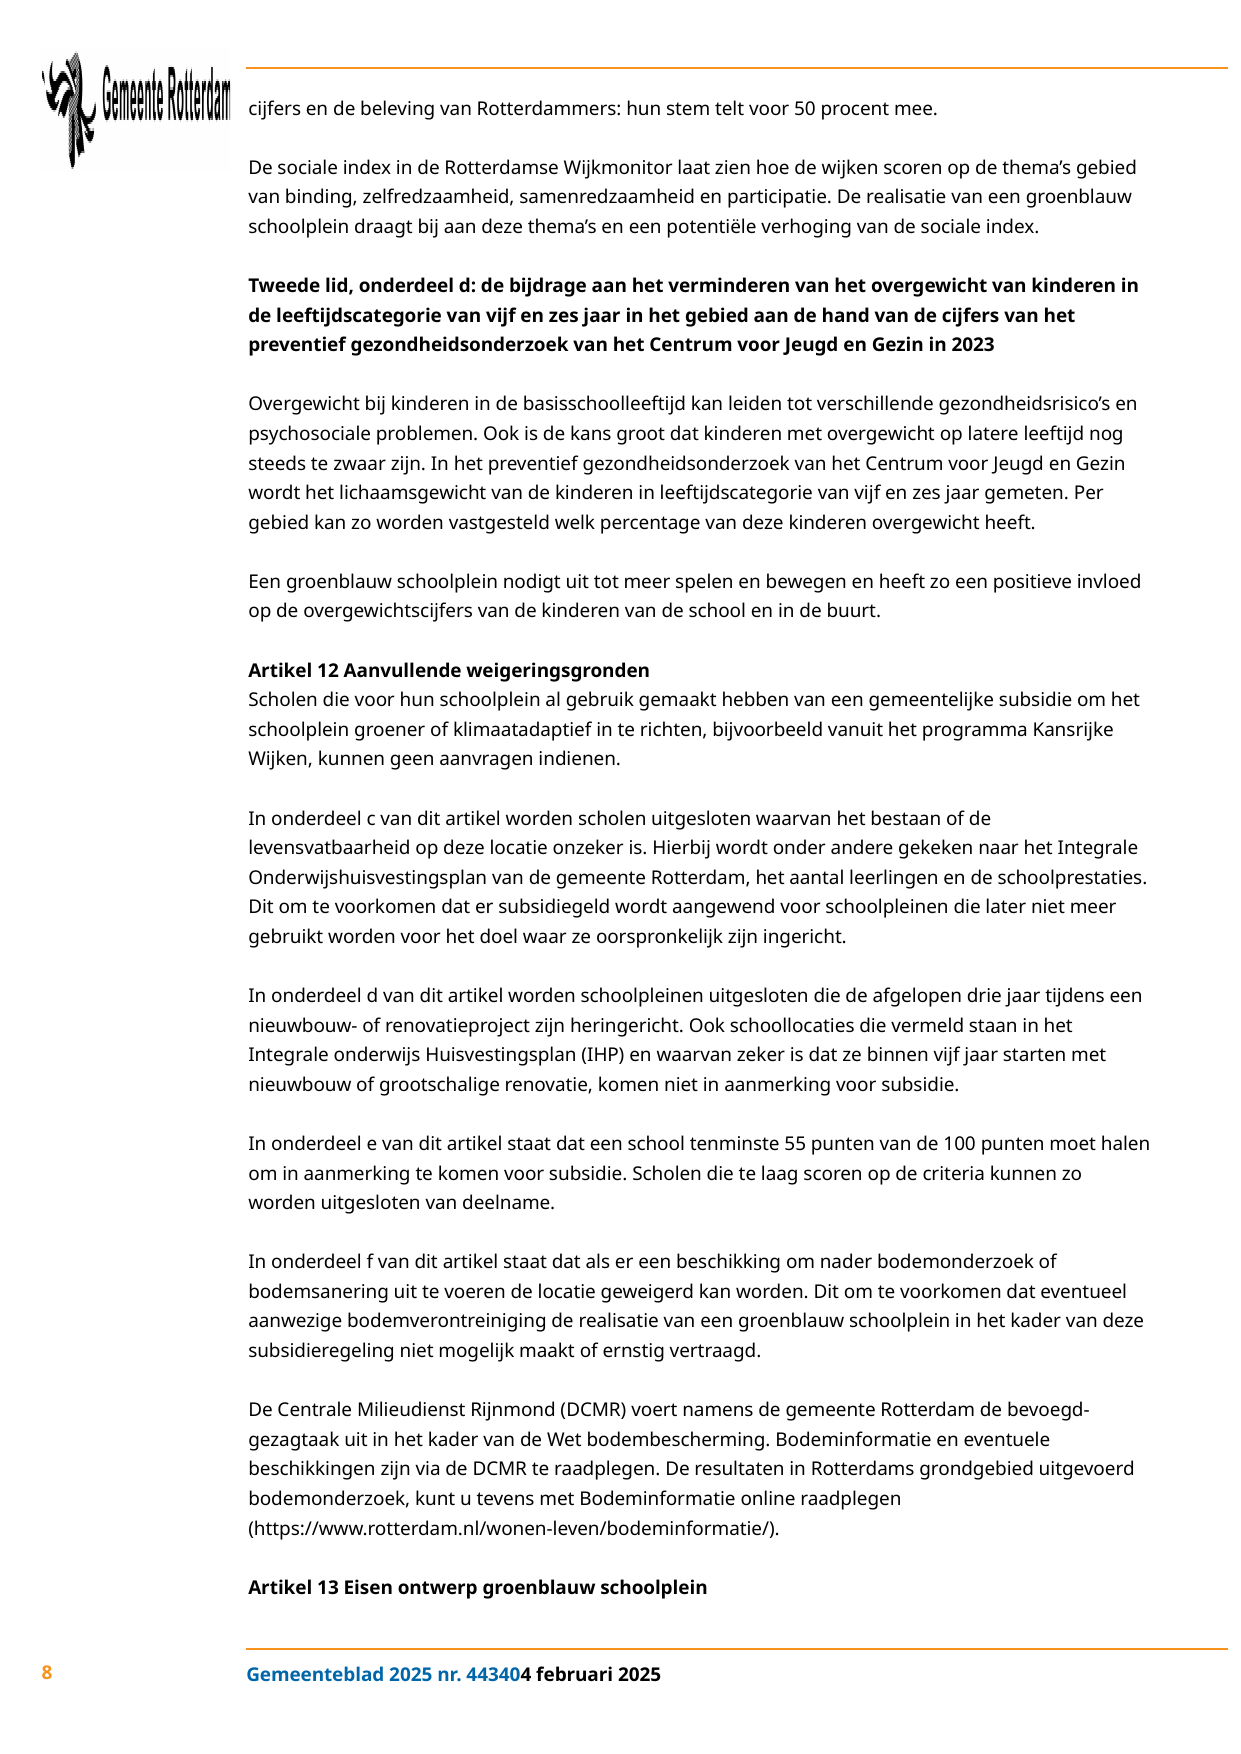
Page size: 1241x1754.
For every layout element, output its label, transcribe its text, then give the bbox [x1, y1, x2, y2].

text In onderdeel c van dit artikel worden scholen uitgesloten waarvan het bestaan of de levensvatbaarheid op deze locatie onzeker is. Hierbij wordt onder andere gekeken naar het Integrale Onderwijshuisvestingsplan van de gemeente Rotterdam, het aantal leerlingen en de schoolprestaties. Dit om te voorkomen dat er subsidiegeld wordt aangewend voor schoolpleinen die later niet meer gebruikt worden voor het doel waar ze oorspronkelijk zijn ingericht. [248, 805, 1152, 949]
text Artikel 13 Eisen ontwerp groenblauw schoolplein [248, 1574, 1152, 1600]
text De Centrale Milieudienst Rijnmond (DCMR) voert namens de gemeente Rotterdam de bevoegd-gezagtaak uit in het kader van de Wet bodembescherming. Bodeminformatie en eventuele beschikkingen zijn via de DCMR te raadplegen. De resultaten in Rotterdams grondgebied uitgevoerd bodemonderzoek, kunt u tevens met Bodeminformatie online raadplegen (https://www.rotterdam.nl/wonen-leven/bodeminformatie/). [248, 1396, 1152, 1541]
text cijfers en de beleving van Rotterdammers: hun stem telt voor 50 procent mee. [248, 95, 1152, 121]
text In onderdeel f van dit artikel staat dat als er een beschikking om nader bodemonderzoek of bodemsanering uit te voeren de locatie geweigerd kan worden. Dit om te voorkomen dat eventueel aanwezige bodemverontreiniging de realisatie van een groenblauw schoolplein in het kader van deze subsidieregeling niet mogelijk maakt of ernstig vertraagd. [248, 1248, 1152, 1363]
text Artikel 12 Aanvullende weigeringsgronden [248, 657, 1152, 683]
text In onderdeel e van dit artikel staat dat een school tenminste 55 punten van de 100 punten moet halen om in aanmerking te komen voor subsidie. Scholen die te laag scoren op de criteria kunnen zo worden uitgesloten van deelname. [248, 1130, 1152, 1215]
text Scholen die voor hun schoolplein al gebruik gemaakt hebben van een gemeentelijke subsidie om het schoolplein groener of klimaatadaptief in te richten, bijvoorbeeld vanuit het programma Kansrijke Wijken, kunnen geen aanvragen indienen. [248, 686, 1152, 771]
text Tweede lid, onderdeel d: de bijdrage aan het verminderen van het overgewicht van kinderen in de leeftijdscategorie van vijf en zes jaar in het gebied aan de hand van de cijfers van het preventief gezondheidsonderzoek van het Centrum voor Jeugd en Gezin in 2023 [248, 272, 1152, 357]
text De sociale index in de Rotterdamse Wijkmonitor laat zien hoe de wijken scoren op de thema’s gebied van binding, zelfredzaamheid, samenredzaamheid en participatie. De realisatie van een groenblauw schoolplein draagt bij aan deze thema’s en een potentiële verhoging van de sociale index. [248, 154, 1152, 239]
text In onderdeel d van dit artikel worden schoolpleinen uitgesloten die de afgelopen drie jaar tijdens een nieuwbouw- of renovatieproject zijn heringericht. Ook schoollocaties die vermeld staan in het Integrale onderwijs Huisvestingsplan (IHP) en waarvan zeker is dat ze binnen vijf jaar starten met nieuwbouw of grootschalige renovatie, komen niet in aanmerking voor subsidie. [248, 982, 1152, 1097]
text Overgewicht bij kinderen in de basisschoolleeftijd kan leiden tot verschillende gezondheidsrisico’s en psychosociale problemen. Ook is de kans groot dat kinderen met overgewicht op latere leeftijd nog steeds te zwaar zijn. In het preventief gezondheidsonderzoek van het Centrum voor Jeugd en Gezin wordt het lichaamsgewicht van de kinderen in leeftijdscategorie van vijf en zes jaar gemeten. Per gebied kan zo worden vastgesteld welk percentage van deze kinderen overgewicht heeft. [248, 391, 1152, 535]
text Een groenblauw schoolplein nodigt uit tot meer spelen en bewegen en heeft zo een positieve invloed op de overgewichtscijfers van de kinderen van de school en in de buurt. [248, 568, 1152, 623]
picture [41, 47, 231, 172]
